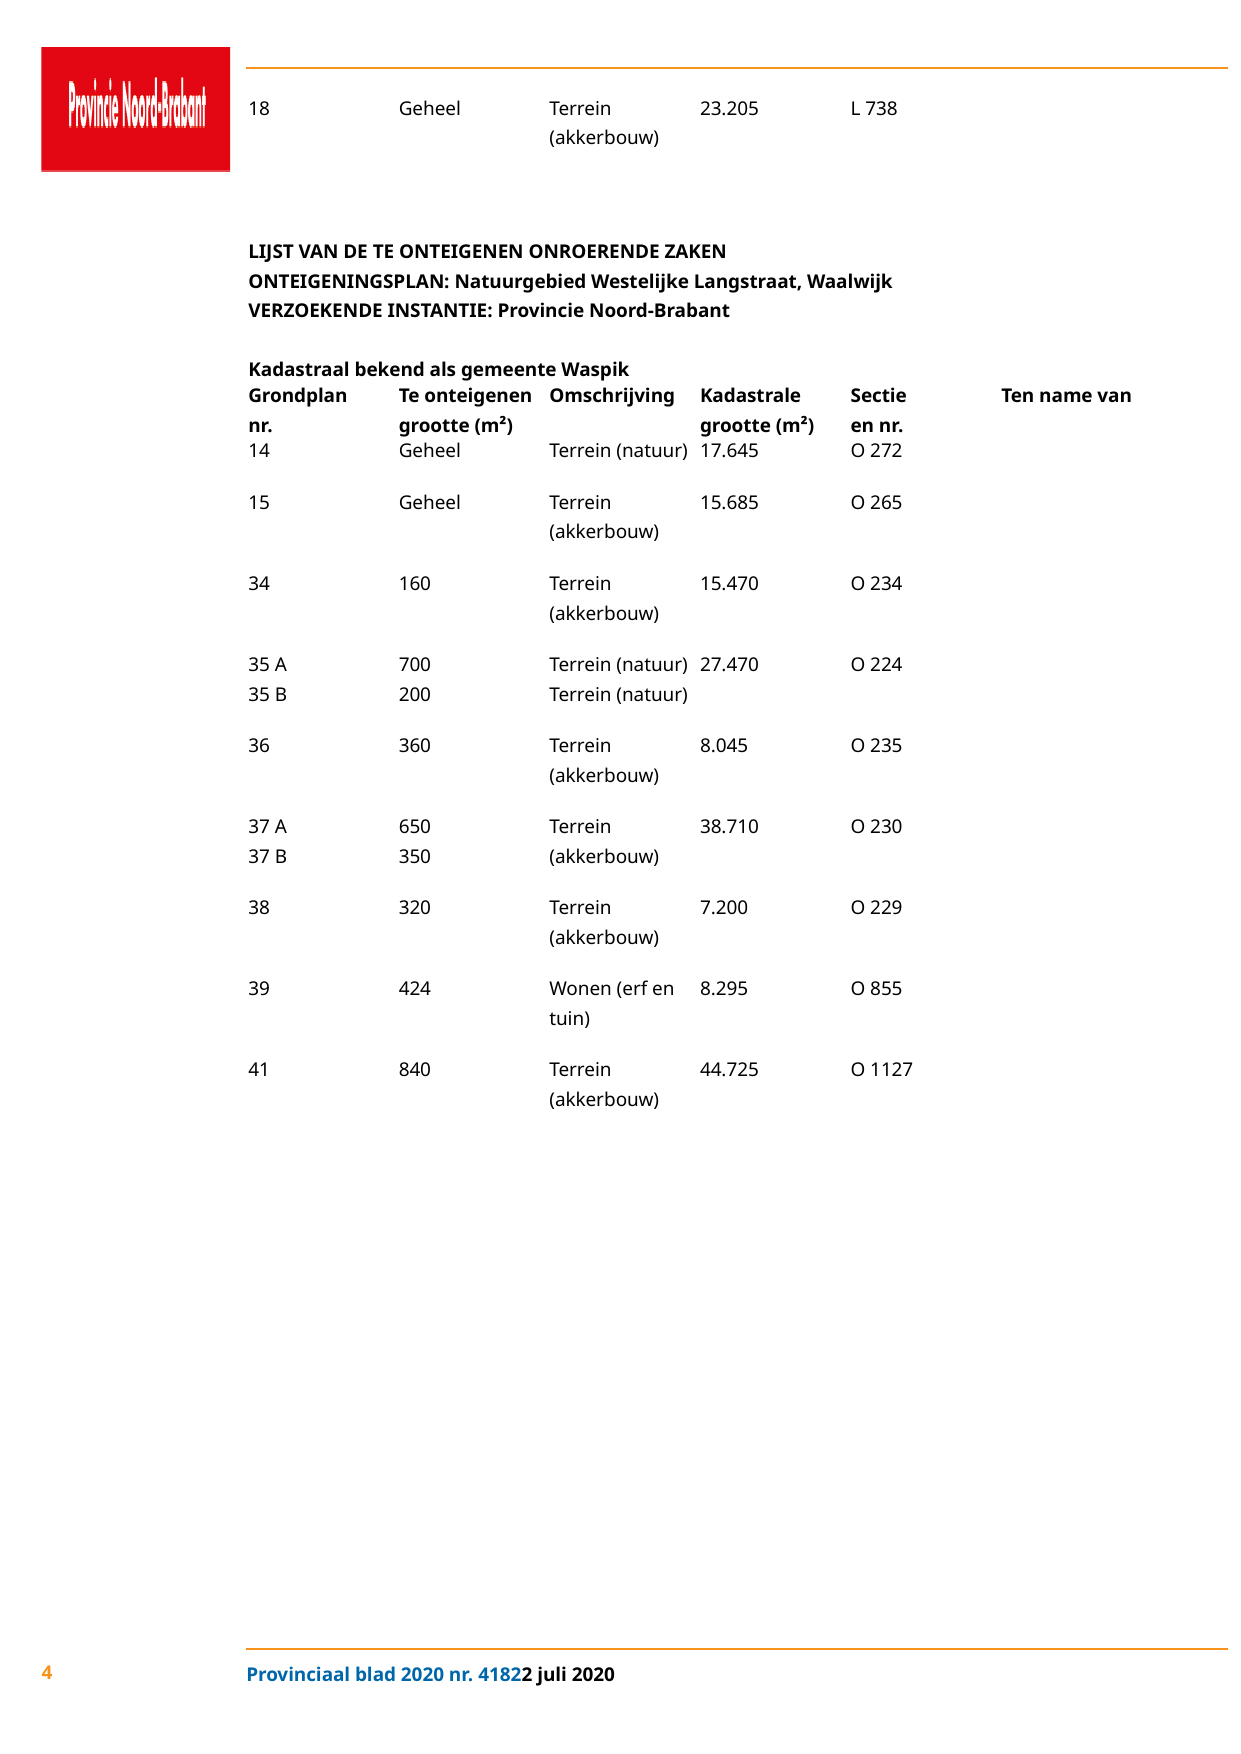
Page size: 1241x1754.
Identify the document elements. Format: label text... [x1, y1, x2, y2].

table_cell [850, 1031, 1001, 1056]
table_cell [248, 150, 398, 176]
table_cell [549, 150, 700, 176]
table_cell 15.470 [700, 570, 850, 626]
table_cell [850, 545, 1001, 570]
table_cell 7.200 [700, 894, 850, 950]
table_cell [1001, 950, 1152, 975]
table_cell [1001, 570, 1152, 626]
table_cell [1001, 813, 1152, 869]
table_cell [700, 1112, 850, 1137]
table_cell O 265 [850, 489, 1001, 544]
table_cell [549, 1112, 700, 1137]
table_cell Omschrijving [549, 383, 700, 438]
picture [41, 47, 231, 172]
table_cell [248, 1031, 398, 1056]
table_cell [700, 464, 850, 489]
table_cell [248, 950, 398, 975]
table_cell [549, 464, 700, 489]
table_cell [549, 950, 700, 975]
table_cell 27.470 [700, 651, 850, 707]
table_cell [549, 788, 700, 813]
table_cell [700, 950, 850, 975]
table_cell [399, 707, 549, 732]
table_cell Ten name van [1001, 383, 1152, 438]
table_cell Geheel [399, 489, 549, 544]
table_cell 424 [399, 975, 549, 1031]
table_cell [700, 626, 850, 651]
table_cell 17.645 [700, 438, 850, 463]
table_cell [1001, 869, 1152, 894]
table_cell 700 200 [399, 651, 549, 707]
table_cell O 855 [850, 975, 1001, 1031]
table_cell [850, 707, 1001, 732]
table_cell [1001, 545, 1152, 570]
table_cell [248, 464, 398, 489]
table_cell Terrein (akkerbouw) [549, 813, 700, 869]
table_cell [1001, 150, 1152, 176]
table_cell [1001, 626, 1152, 651]
table_cell 44.725 [700, 1056, 850, 1112]
table_cell [399, 464, 549, 489]
table_cell O 230 [850, 813, 1001, 869]
table_cell [1001, 1056, 1152, 1112]
table_cell [850, 150, 1001, 176]
table_cell [399, 545, 549, 570]
table_cell Terrein (akkerbouw) [549, 570, 700, 626]
table_cell 8.295 [700, 975, 850, 1031]
table_cell Terrein (akkerbouw) [549, 95, 700, 150]
table_cell 36 [248, 732, 398, 788]
table_cell O 1127 [850, 1056, 1001, 1112]
table_cell 8.045 [700, 732, 850, 788]
table_cell [549, 545, 700, 570]
table_cell 41 [248, 1056, 398, 1112]
table_cell 37 A 37 B [248, 813, 398, 869]
table_cell 15.685 [700, 489, 850, 544]
table_cell [1001, 464, 1152, 489]
table_cell Terrein (akkerbouw) [549, 894, 700, 950]
table_cell [1001, 894, 1152, 950]
table_cell O 235 [850, 732, 1001, 788]
table_cell [1001, 95, 1152, 150]
table_cell [1001, 438, 1152, 463]
table_cell 360 [399, 732, 549, 788]
table_cell 35 A 35 B [248, 651, 398, 707]
table_header Kadastraal bekend als gemeente Waspik [248, 357, 1152, 382]
table_cell [1001, 732, 1152, 788]
table_cell 320 [399, 894, 549, 950]
table_cell [399, 950, 549, 975]
table_cell Geheel [399, 438, 549, 463]
table_cell [1001, 1112, 1152, 1137]
table_cell [1001, 788, 1152, 813]
table_cell [248, 626, 398, 651]
table_cell Sectie en nr. [850, 383, 1001, 438]
table_cell Terrein (akkerbouw) [549, 732, 700, 788]
table_cell [850, 626, 1001, 651]
table_cell [700, 545, 850, 570]
table_cell 840 [399, 1056, 549, 1112]
table_cell [399, 1112, 549, 1137]
table_cell L 738 [850, 95, 1001, 150]
table_cell [248, 545, 398, 570]
table_cell [700, 707, 850, 732]
text ONTEIGENINGSPLAN: Natuurgebied Westelijke Langstraat, Waalwijk [248, 268, 1152, 293]
table_cell O 234 [850, 570, 1001, 626]
table_cell [399, 869, 549, 894]
table_cell [248, 1112, 398, 1137]
table_cell [700, 869, 850, 894]
table_cell [549, 707, 700, 732]
table_cell Te onteigenen grootte (m²) [399, 383, 549, 438]
table_cell [700, 150, 850, 176]
table_cell 34 [248, 570, 398, 626]
table_cell [549, 869, 700, 894]
table_cell 14 [248, 438, 398, 463]
table_cell [850, 869, 1001, 894]
table_cell [850, 950, 1001, 975]
table_cell [1001, 651, 1152, 707]
table_cell [850, 464, 1001, 489]
table_cell [1001, 489, 1152, 544]
table_cell Geheel [399, 95, 549, 150]
table_cell 38 [248, 894, 398, 950]
table_cell 39 [248, 975, 398, 1031]
table_cell Grondplan nr. [248, 383, 398, 438]
table_cell [1001, 1031, 1152, 1056]
table_cell [399, 150, 549, 176]
table_cell 18 [248, 95, 398, 150]
table_cell [850, 1112, 1001, 1137]
table_cell [549, 1031, 700, 1056]
table_cell [700, 1031, 850, 1056]
table_cell [248, 707, 398, 732]
table_cell 15 [248, 489, 398, 544]
table_cell [248, 788, 398, 813]
table_cell 650 350 [399, 813, 549, 869]
table_cell O 272 [850, 438, 1001, 463]
text VERZOEKENDE INSTANTIE: Provincie Noord-Brabant [248, 297, 1152, 323]
table_cell O 224 [850, 651, 1001, 707]
table_cell Terrein (natuur) Terrein (natuur) [549, 651, 700, 707]
table_cell [700, 788, 850, 813]
table_cell 38.710 [700, 813, 850, 869]
table_cell Kadastrale grootte (m²) [700, 383, 850, 438]
table_cell O 229 [850, 894, 1001, 950]
table_cell [549, 626, 700, 651]
table_cell Terrein (natuur) [549, 438, 700, 463]
table_cell [1001, 707, 1152, 732]
text LIJST VAN DE TE ONTEIGENEN ONROERENDE ZAKEN [248, 238, 1152, 264]
table_cell [248, 869, 398, 894]
table_cell 23.205 [700, 95, 850, 150]
table_cell [399, 788, 549, 813]
table_cell Terrein (akkerbouw) [549, 1056, 700, 1112]
table_cell Terrein (akkerbouw) [549, 489, 700, 544]
table_cell [399, 626, 549, 651]
table_cell Wonen (erf en tuin) [549, 975, 700, 1031]
table_cell [850, 788, 1001, 813]
table_cell 160 [399, 570, 549, 626]
table_cell [1001, 975, 1152, 1031]
table_cell [399, 1031, 549, 1056]
